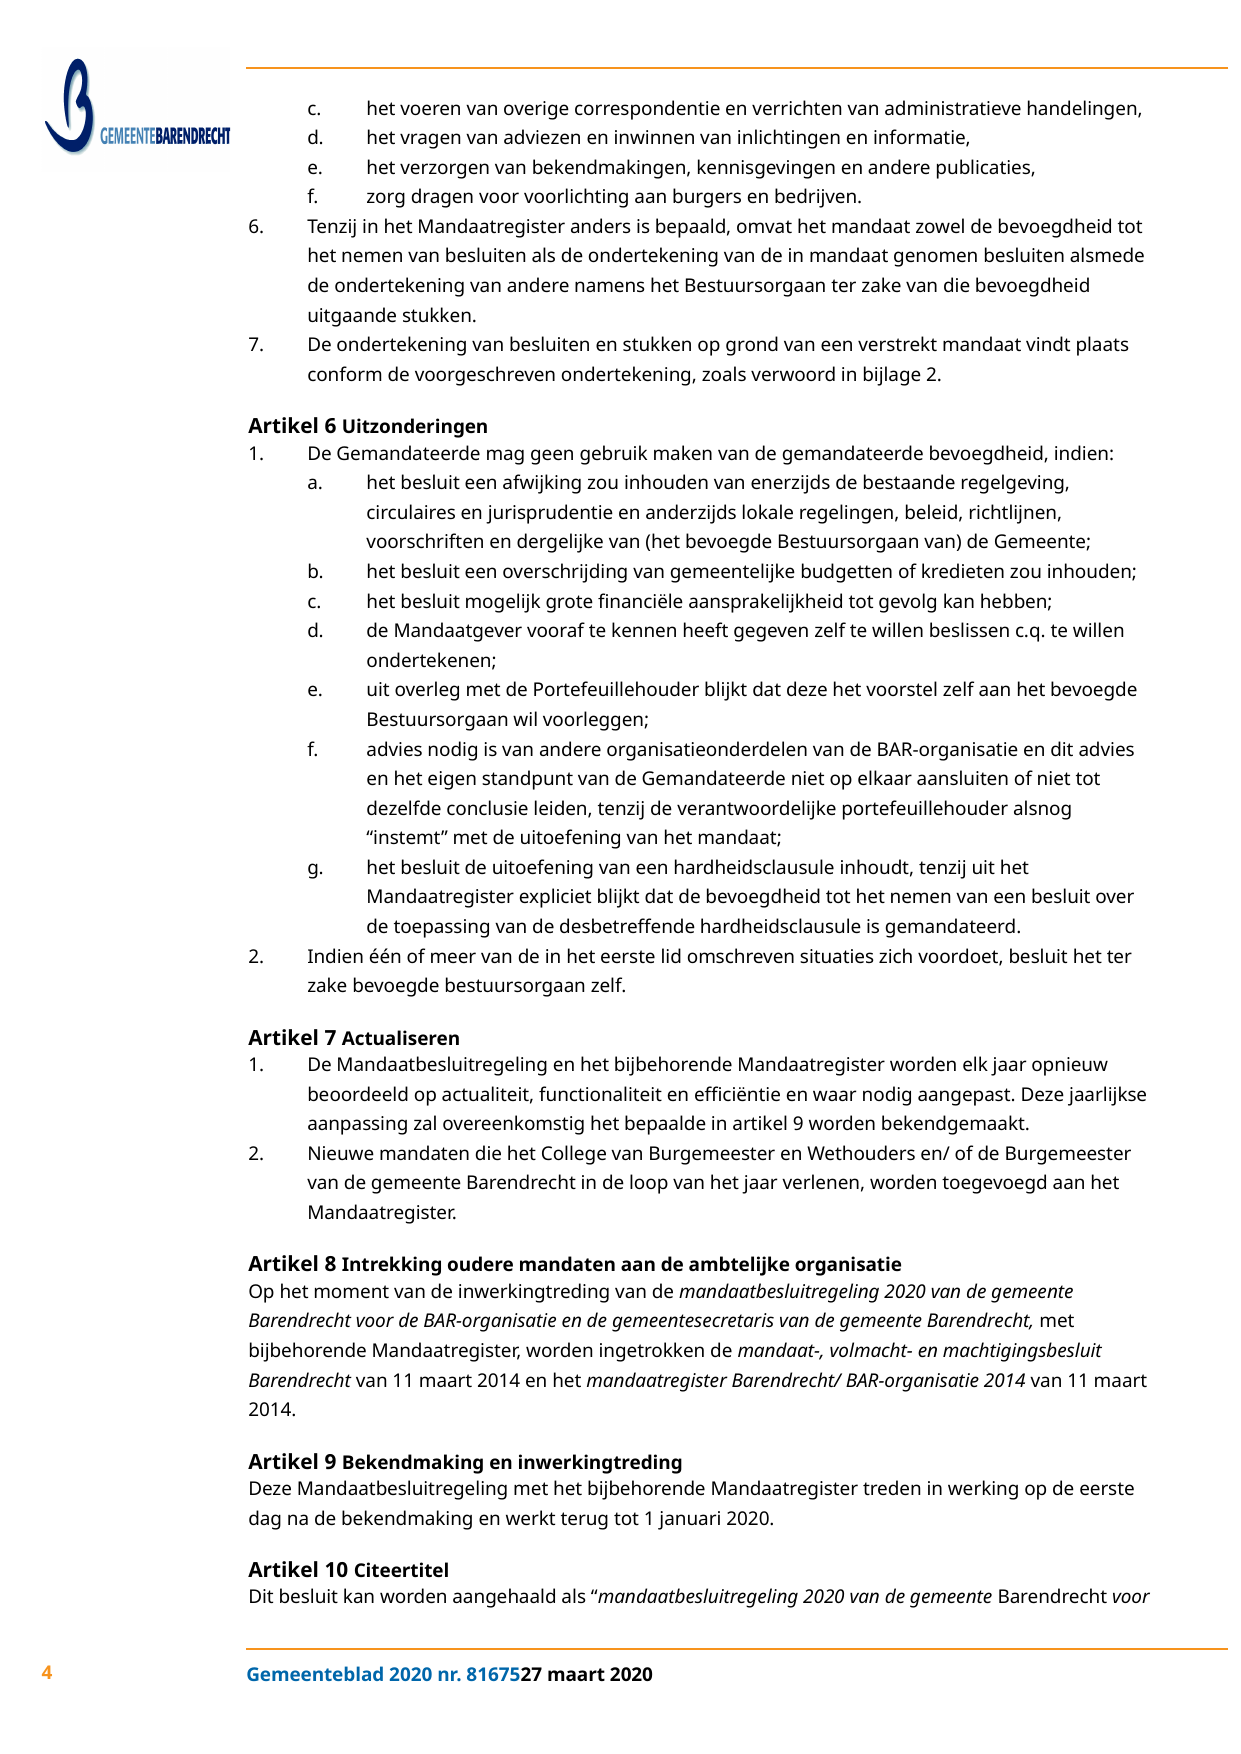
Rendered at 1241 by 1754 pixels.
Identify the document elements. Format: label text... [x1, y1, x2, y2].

text Artikel 7 Actualiseren [248, 1023, 1152, 1051]
list het vragen van adviezen en inwinnen van inlichtingen en informatie, [307, 124, 1152, 150]
list Indien één of meer van de in het eerste lid omschreven situaties zich voordoet, besluit het ter zake bevoegde bestuursorgaan zelf. [248, 943, 1152, 998]
list De Gemandateerde mag geen gebruik maken van de gemandateerde bevoegdheid, indien: [248, 440, 1152, 466]
list Nieuwe mandaten die het College van Burgemeester en Wethouders en/ of de Burgemeester van de gemeente Barendrecht in de loop van het jaar verlenen, worden toegevoegd aan het Mandaatregister. [248, 1140, 1152, 1225]
list de Mandaatgever vooraf te kennen heeft gegeven zelf te willen beslissen c.q. te willen ondertekenen; [307, 617, 1152, 673]
list De ondertekening van besluiten en stukken op grond van een verstrekt mandaat vindt plaats conform de voorgeschreven ondertekening, zoals verwoord in bijlage 2. [248, 331, 1152, 387]
list het besluit een afwijking zou inhouden van enerzijds de bestaande regelgeving, circulaires en jurisprudentie en anderzijds lokale regelingen, beleid, richtlijnen, voorschriften en dergelijke van (het bevoegde Bestuursorgaan van) de Gemeente; [307, 469, 1152, 554]
picture [41, 47, 231, 172]
text Artikel 6 Uitzonderingen [248, 411, 1152, 440]
list het besluit mogelijk grote financiële aansprakelijkheid tot gevolg kan hebben; [307, 588, 1152, 613]
text Op het moment van de inwerkingtreding van de mandaatbesluitregeling 2020 van de gemeente Barendrecht voor de BAR-organisatie en de gemeentesecretaris van de gemeente Barendrecht, met bijbehorende Mandaatregister, worden ingetrokken de mandaat-, volmacht- en machtigingsbesluit Barendrecht van 11 maart 2014 en het mandaatregister Barendrecht/ BAR-organisatie 2014 van 11 maart 2014. [248, 1278, 1152, 1422]
list het besluit de uitoefening van een hardheidsclausule inhoudt, tenzij uit het Mandaatregister expliciet blijkt dat de bevoegdheid tot het nemen van een besluit over de toepassing van de desbetreffende hardheidsclausule is gemandateerd. [307, 854, 1152, 939]
list uit overleg met de Portefeuillehouder blijkt dat deze het voorstel zelf aan het bevoegde Bestuursorgaan wil voorleggen; [307, 677, 1152, 732]
list het besluit een overschrijding van gemeentelijke budgetten of kredieten zou inhouden; [307, 558, 1152, 584]
list advies nodig is van andere organisatieonderdelen van de BAR-organisatie en dit advies en het eigen standpunt van de Gemandateerde niet op elkaar aansluiten of niet tot dezelfde conclusie leiden, tenzij de verantwoordelijke portefeuillehouder alsnog “instemt” met de uitoefening van het mandaat; [307, 736, 1152, 850]
list het verzorgen van bekendmakingen, kennisgevingen en andere publicaties, [307, 154, 1152, 180]
text Deze Mandaatbesluitregeling met het bijbehorende Mandaatregister treden in werking op de eerste dag na de bekendmaking en werkt terug tot 1 januari 2020. [248, 1475, 1152, 1531]
text Artikel 9 Bekendmaking en inwerkingtreding [248, 1447, 1152, 1475]
list De Mandaatbesluitregeling en het bijbehorende Mandaatregister worden elk jaar opnieuw beoordeeld op actualiteit, functionaliteit en efficiëntie en waar nodig aangepast. Deze jaarlijkse aanpassing zal overeenkomstig het bepaalde in artikel 9 worden bekendgemaakt. [248, 1051, 1152, 1136]
list Tenzij in het Mandaatregister anders is bepaald, omvat het mandaat zowel de bevoegdheid tot het nemen van besluiten als de ondertekening van de in mandaat genomen besluiten alsmede de ondertekening van andere namens het Bestuursorgaan ter zake van die bevoegdheid uitgaande stukken. [248, 213, 1152, 328]
text Dit besluit kan worden aangehaald als “mandaatbesluitregeling 2020 van de gemeente Barendrecht voor [248, 1584, 1152, 1609]
list het voeren van overige correspondentie en verrichten van administratieve handelingen, [307, 95, 1152, 121]
list zorg dragen voor voorlichting aan burgers en bedrijven. [307, 183, 1152, 209]
text Artikel 8 Intrekking oudere mandaten aan de ambtelijke organisatie [248, 1249, 1152, 1278]
text Artikel 10 Citeertitel [248, 1555, 1152, 1584]
